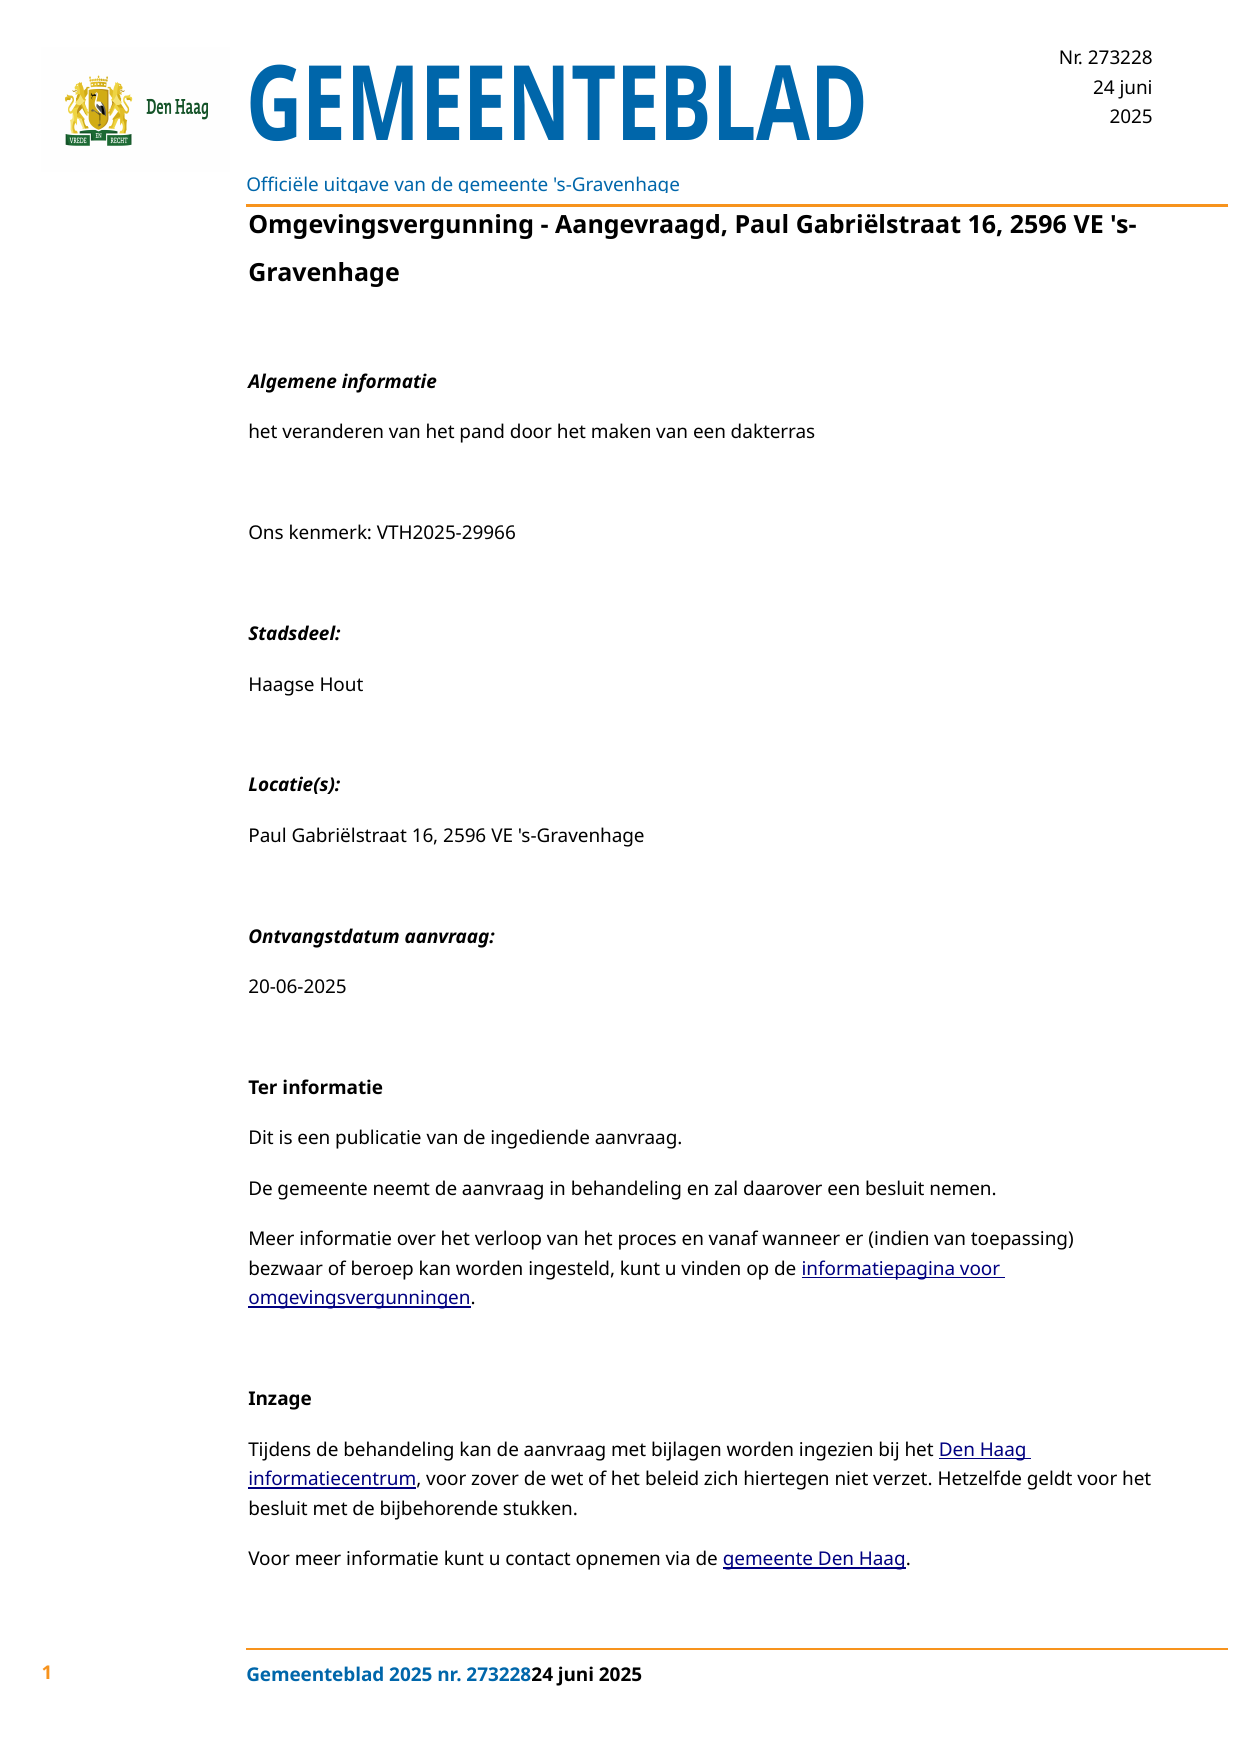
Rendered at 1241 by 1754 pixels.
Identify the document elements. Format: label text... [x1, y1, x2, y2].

text Stadsdeel: [248, 620, 1152, 646]
text Voor meer informatie kunt u contact opnemen via de gemeente Den Haag. [248, 1545, 1152, 1571]
text Inzage [248, 1385, 1152, 1411]
text Haagse Hout [248, 671, 1152, 697]
text Locatie(s): [248, 772, 1152, 797]
text Tijdens de behandeling kan de aanvraag met bijlagen worden ingezien bij het Den Haag informatiecentrum, voor zover de wet of het beleid zich hiertegen niet verzet. Hetzelfde geldt voor het besluit met de bijbehorende stukken. [248, 1436, 1152, 1521]
picture [41, 47, 231, 172]
text 20-06-2025 [248, 973, 1152, 999]
text Ter informatie [248, 1074, 1152, 1100]
text Omgevingsvergunning - Aangevraagd, Paul Gabriëlstraat 16, 2596 VE 's-Gravenhage [248, 207, 1152, 288]
text Meer informatie over het verloop van het proces en vanaf wanneer er (indien van toepassing) bezwaar of beroep kan worden ingesteld, kunt u vinden op de informatiepagina voor omgevingsvergunningen. [248, 1225, 1152, 1310]
text Ontvangstdatum aanvraag: [248, 923, 1152, 949]
text Algemene informatie [248, 368, 1152, 394]
text Paul Gabriëlstraat 16, 2596 VE 's-Gravenhage [248, 822, 1152, 848]
text Ons kenmerk: VTH2025-29966 [248, 519, 1152, 545]
text De gemeente neemt de aanvraag in behandeling en zal daarover een besluit nemen. [248, 1175, 1152, 1201]
text het veranderen van het pand door het maken van een dakterras [248, 419, 1152, 444]
text Dit is een publicatie van de ingediende aanvraag. [248, 1124, 1152, 1150]
